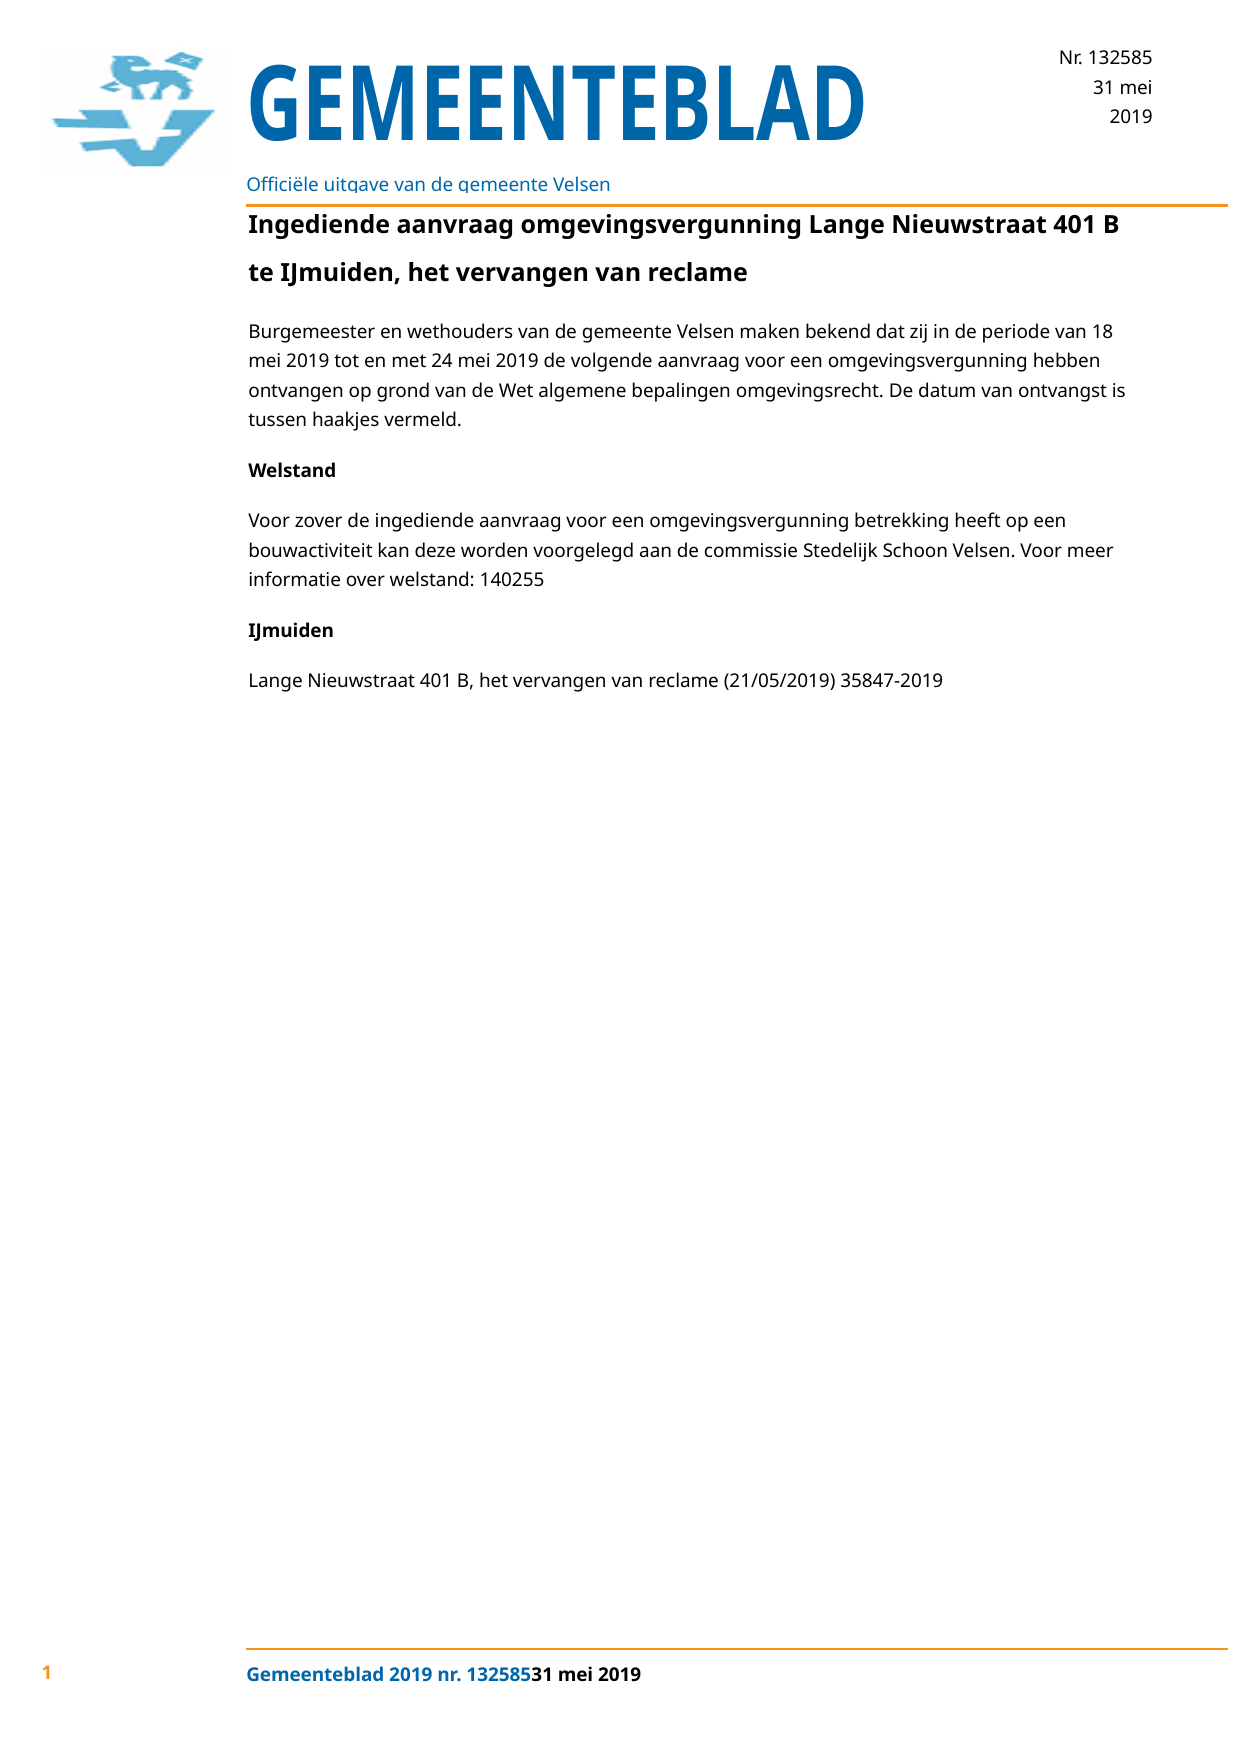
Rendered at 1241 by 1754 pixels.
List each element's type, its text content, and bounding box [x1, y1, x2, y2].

text Ingediende aanvraag omgevingsvergunning Lange Nieuwstraat 401 B te IJmuiden, het vervangen van reclame [248, 207, 1152, 288]
text Lange Nieuwstraat 401 B, het vervangen van reclame (21/05/2019) 35847-2019 [248, 667, 1152, 693]
picture [41, 47, 231, 172]
text Welstand [248, 457, 1152, 483]
text Voor zover de ingediende aanvraag voor een omgevingsvergunning betrekking heeft op een bouwactiviteit kan deze worden voorgelegd aan de commissie Stedelijk Schoon Velsen. Voor meer informatie over welstand: 140255 [248, 507, 1152, 592]
text Burgemeester en wethouders van de gemeente Velsen maken bekend dat zij in de periode van 18 mei 2019 tot en met 24 mei 2019 de volgende aanvraag voor een omgevingsvergunning hebben ontvangen op grond van de Wet algemene bepalingen omgevingsrecht. De datum van ontvangst is tussen haakjes vermeld. [248, 318, 1152, 432]
text IJmuiden [248, 617, 1152, 643]
